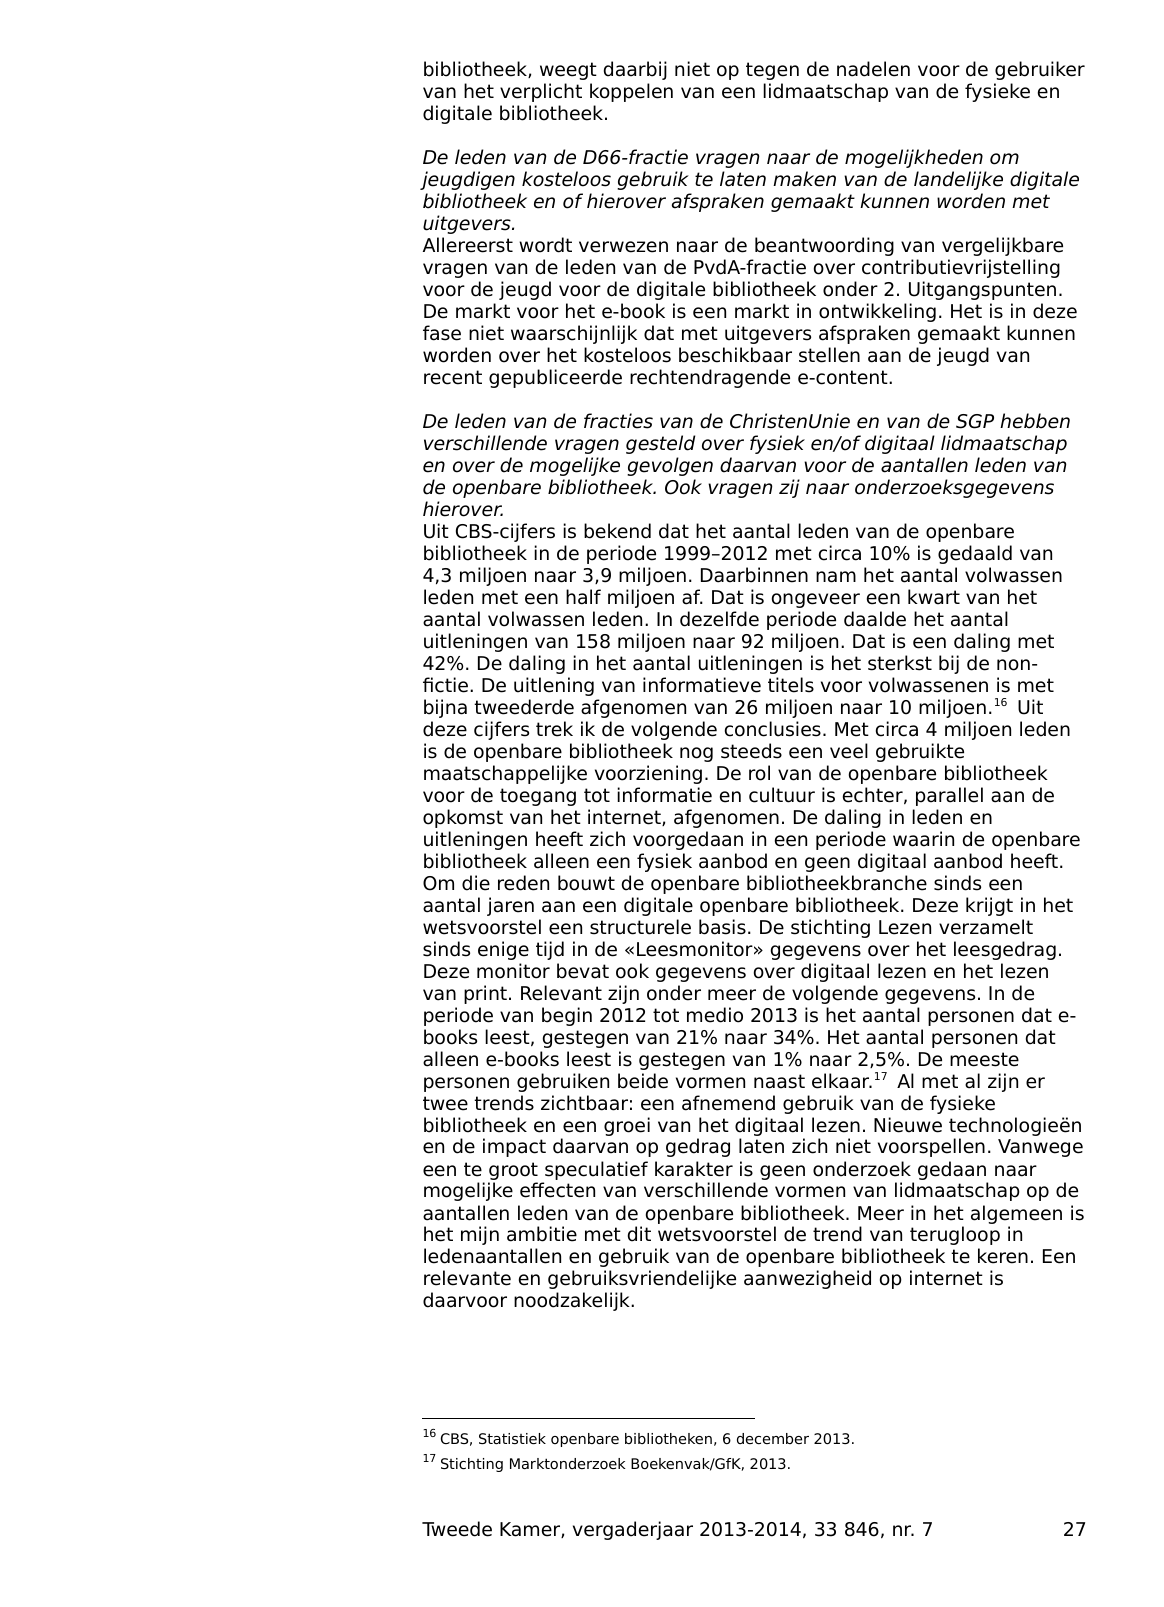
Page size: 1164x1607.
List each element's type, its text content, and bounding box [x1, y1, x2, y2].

text CBS, Statistiek openbare bibliotheken, 6 december 2013. [422, 1427, 1087, 1449]
text Stichting Marktonderzoek Boekenvak/GfK, 2013. [422, 1452, 1087, 1474]
text Uit CBS-cijfers is bekend dat het aantal leden van de openbare bibliotheek in de periode 1999–2012 met circa 10% is gedaald van 4,3 miljoen naar 3,9 miljoen. Daarbinnen nam het aantal volwassen leden met een half miljoen af. Dat is ongeveer een kwart van het aantal volwassen leden. In dezelfde periode daalde het aantal uitleningen van 158 miljoen naar 92 miljoen. Dat is een daling met 42%. De daling in het aantal uitleningen is het sterkst bij de non-fictie. De uitlening van informatieve titels voor volwassenen is met bijna tweederde afgenomen van 26 miljoen naar 10 miljoen. Uit deze cijfers trek ik de volgende conclusies. Met circa 4 miljoen leden is de openbare bibliotheek nog steeds een veel gebruikte maatschappelijke voorziening. De rol van de openbare bibliotheek voor de toegang tot informatie en cultuur is echter, parallel aan de opkomst van het internet, afgenomen. De daling in leden en uitleningen heeft zich voorgedaan in een periode waarin de openbare bibliotheek alleen een fysiek aanbod en geen digitaal aanbod heeft. Om die reden bouwt de openbare bibliotheekbranche sinds een aantal jaren aan een digitale openbare bibliotheek. Deze krijgt in het wetsvoorstel een structurele basis. De stichting Lezen verzamelt sinds enige tijd in de «Leesmonitor» gegevens over het leesgedrag. Deze monitor bevat ook gegevens over digitaal lezen en het lezen van print. Relevant zijn onder meer de volgende gegevens. In de periode van begin 2012 tot medio 2013 is het aantal personen dat e-books leest, gestegen van 21% naar 34%. Het aantal personen dat alleen e-books leest is gestegen van 1% naar 2,5%. De meeste personen gebruiken beide vormen naast elkaar. Al met al zijn er twee trends zichtbaar: een afnemend gebruik van de fysieke bibliotheek en een groei van het digitaal lezen. Nieuwe technologieën en de impact daarvan op gedrag laten zich niet voorspellen. Vanwege een te groot speculatief karakter is geen onderzoek gedaan naar mogelijke effecten van verschillende vormen van lidmaatschap op de aantallen leden van de openbare bibliotheek. Meer in het algemeen is het mijn ambitie met dit wetsvoorstel de trend van terugloop in ledenaantallen en gebruik van de openbare bibliotheek te keren. Een relevante en gebruiksvriendelijke aanwezigheid op internet is daarvoor noodzakelijk. [422, 521, 1087, 1312]
text De leden van de fracties van de ChristenUnie en van de SGP hebben verschillende vragen gesteld over fysiek en/of digitaal lidmaatschap en over de mogelijke gevolgen daarvan voor de aantallen leden van de openbare bibliotheek. Ook vragen zij naar onderzoeksgegevens hierover. [422, 411, 1087, 521]
text Allereerst wordt verwezen naar de beantwoording van vergelijkbare vragen van de leden van de PvdA-fractie over contributievrijstelling voor de jeugd voor de digitale bibliotheek onder 2. Uitgangspunten. De markt voor het e-book is een markt in ontwikkeling. Het is in deze fase niet waarschijnlijk dat met uitgevers afspraken gemaakt kunnen worden over het kosteloos beschikbaar stellen aan de jeugd van recent gepubliceerde rechtendragende e-content. [422, 235, 1087, 389]
text bibliotheek, weegt daarbij niet op tegen de nadelen voor de gebruiker van het verplicht koppelen van een lidmaatschap van de fysieke en digitale bibliotheek. [422, 59, 1087, 125]
text De leden van de D66-fractie vragen naar de mogelijkheden om jeugdigen kosteloos gebruik te laten maken van de landelijke digitale bibliotheek en of hierover afspraken gemaakt kunnen worden met uitgevers. [422, 147, 1087, 235]
